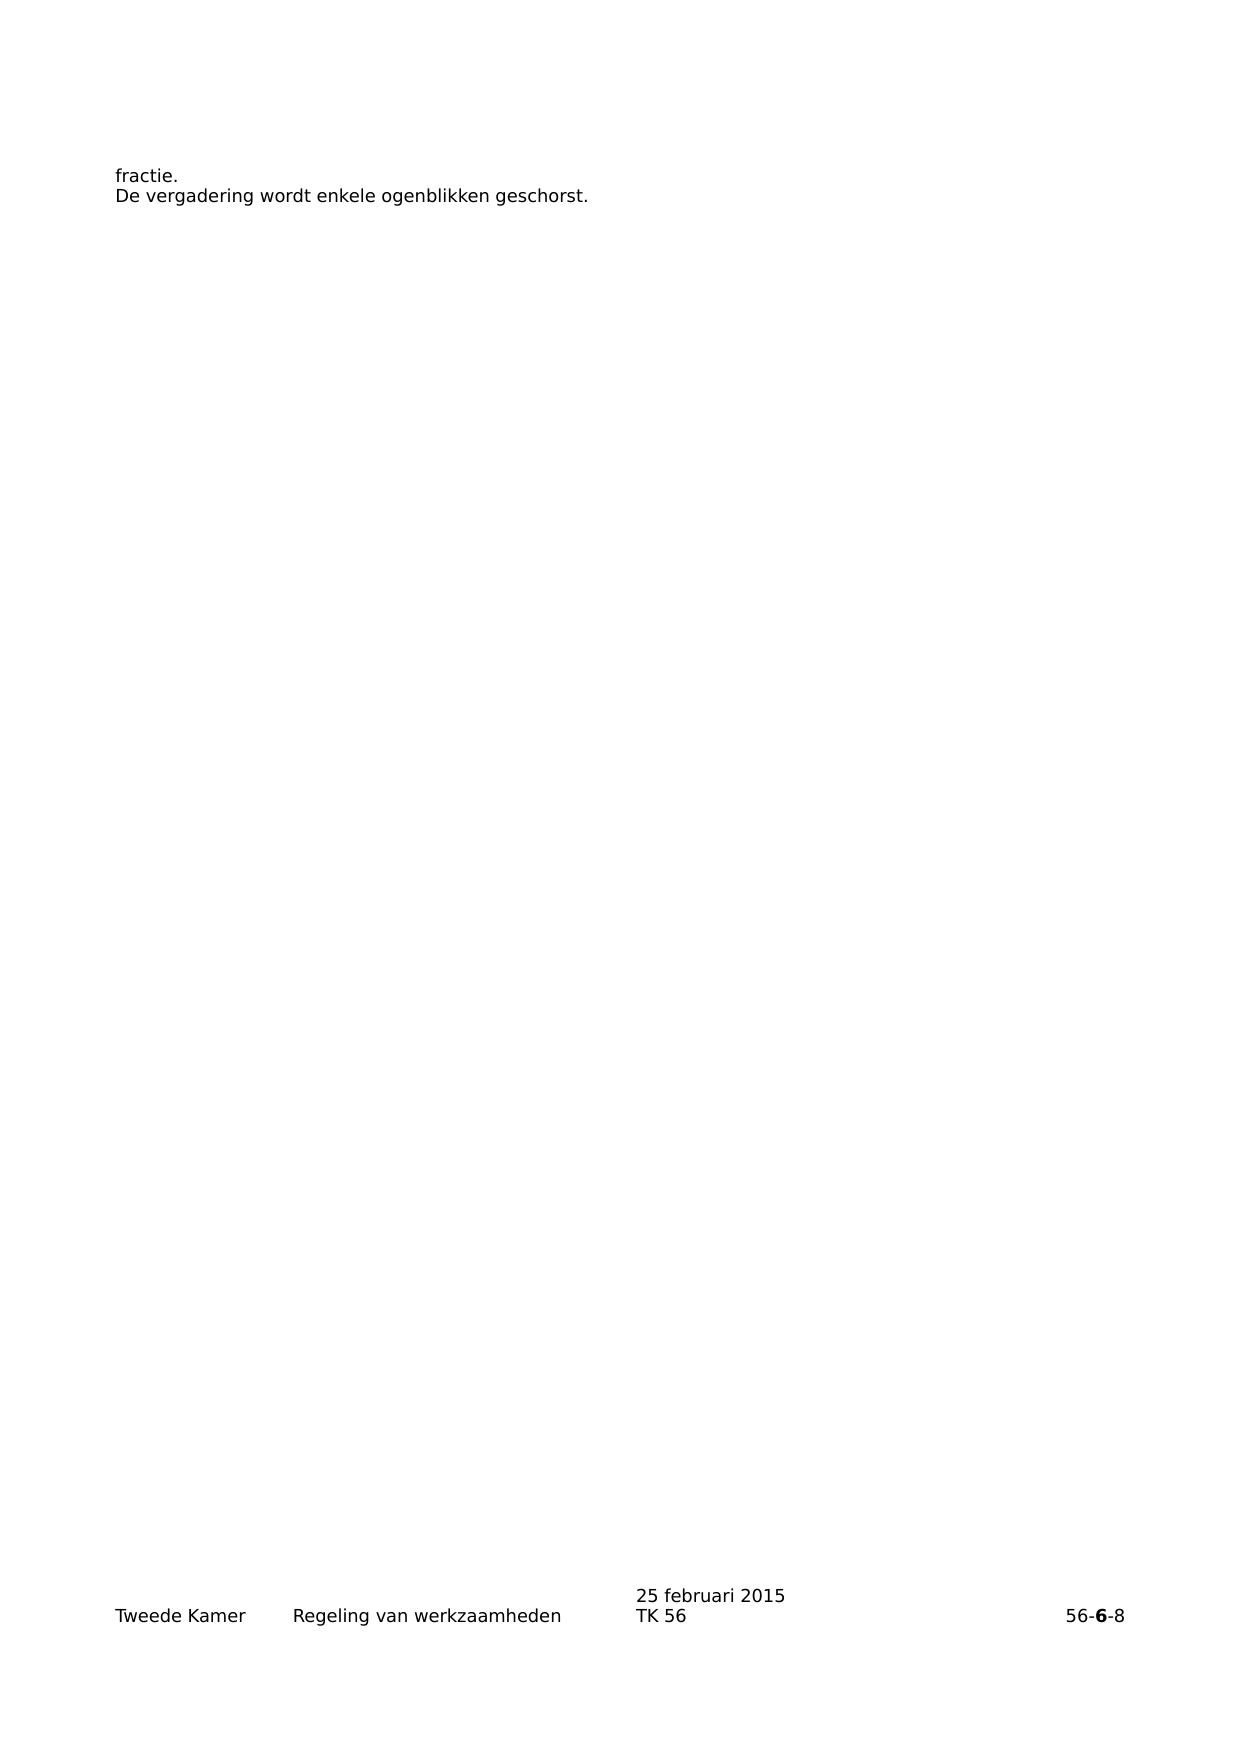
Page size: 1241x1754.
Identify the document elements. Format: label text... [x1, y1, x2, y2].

text De vergadering wordt enkele ogenblikken geschorst. [115, 186, 605, 207]
text fractie. [115, 165, 605, 186]
